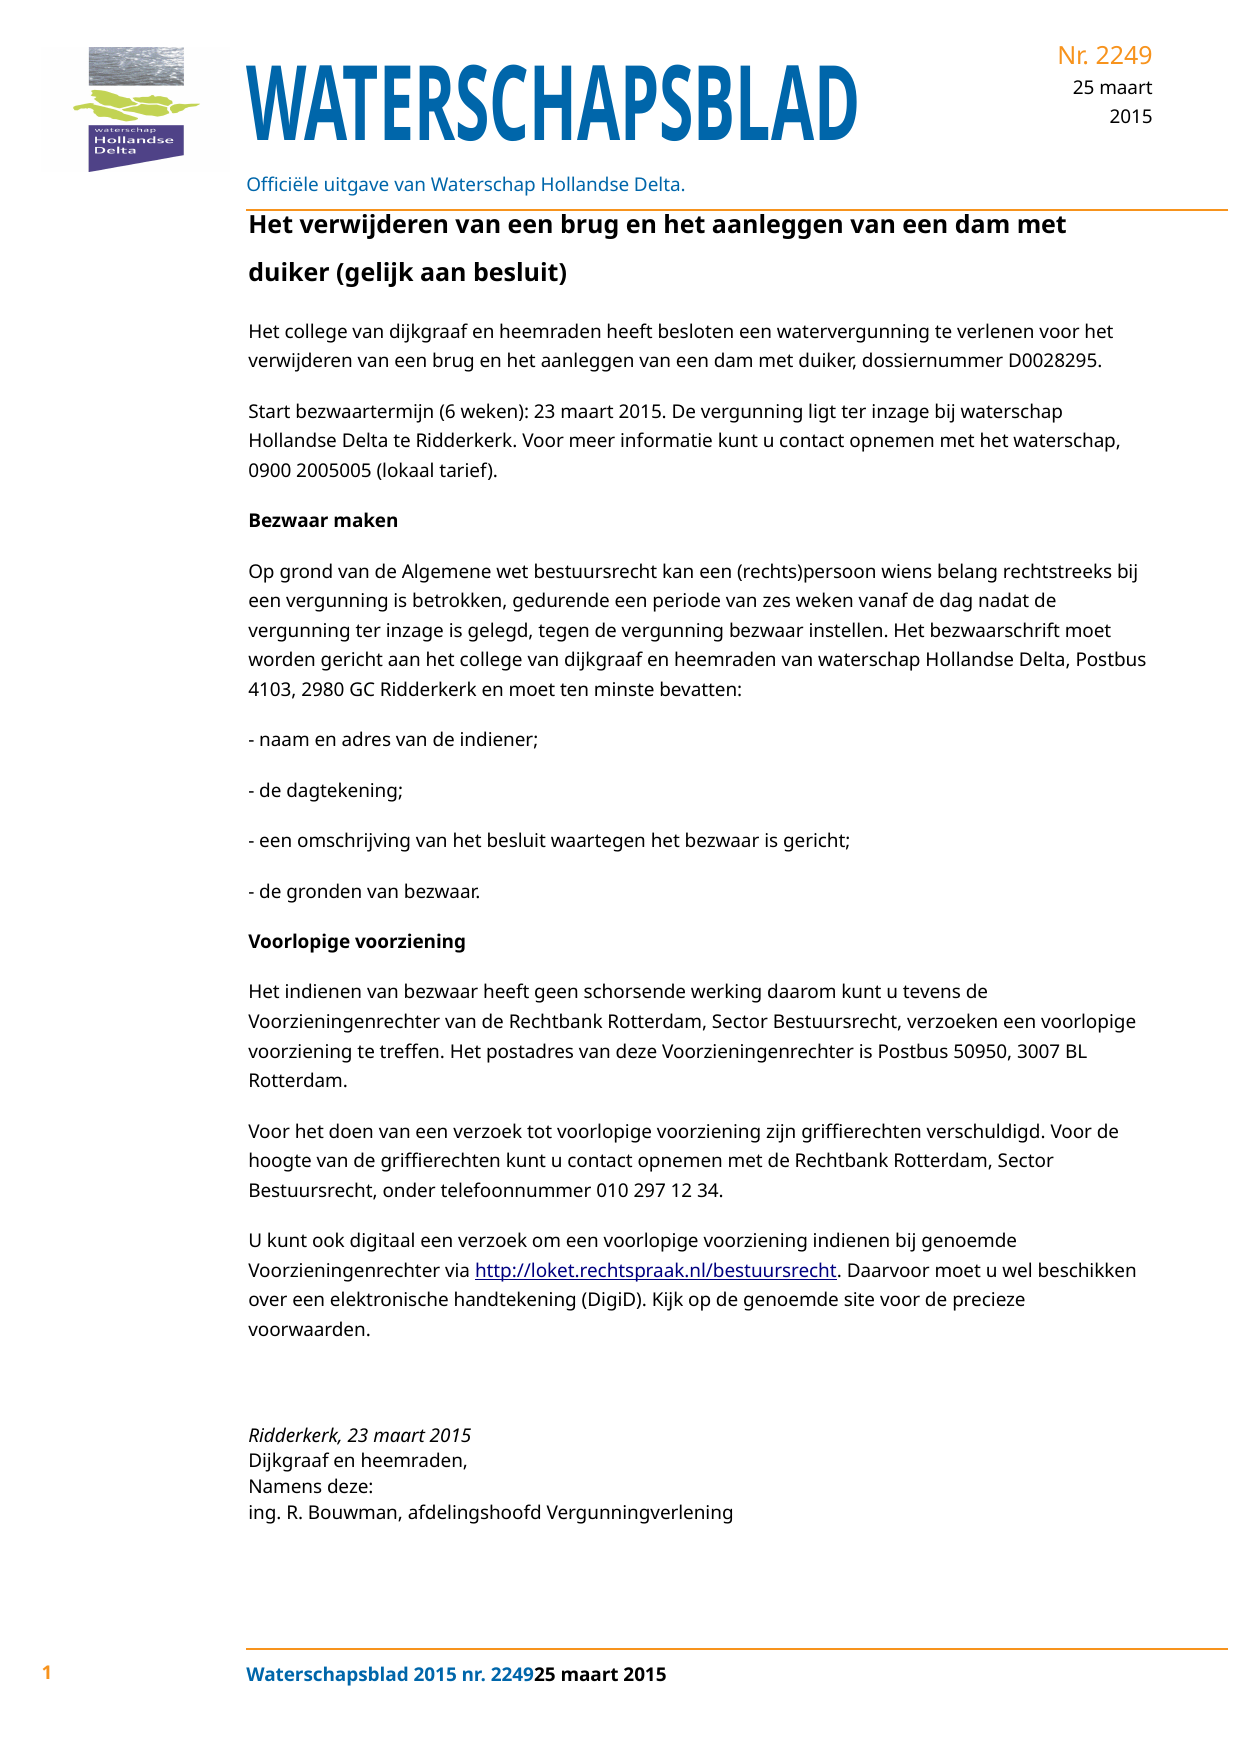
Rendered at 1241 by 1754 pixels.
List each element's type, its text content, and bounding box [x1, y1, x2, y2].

text - de gronden van bezwaar. [248, 878, 1152, 904]
text Dijkgraaf en heemraden, [248, 1448, 1152, 1473]
text Voor het doen van een verzoek tot voorlopige voorziening zijn griffierechten verschuldigd. Voor de hoogte van de griffierechten kunt u contact opnemen met de Rechtbank Rotterdam, Sector Bestuursrecht, onder telefoonnummer 010 297 12 34. [248, 1118, 1152, 1203]
text U kunt ook digitaal een verzoek om een voorlopige voorziening indienen bij genoemde Voorzieningenrechter via http://loket.rechtspraak.nl/bestuursrecht. Daarvoor moet u wel beschikken over een elektronische handtekening (DigiD). Kijk op de genoemde site voor de precieze voorwaarden. [248, 1227, 1152, 1342]
text - de dagtekening; [248, 777, 1152, 803]
text - naam en adres van de indiener; [248, 727, 1152, 752]
text Bezwaar maken [248, 507, 1152, 533]
picture [41, 47, 231, 172]
text Het college van dijkgraaf en heemraden heeft besloten een watervergunning te verlenen voor het verwijderen van een brug en het aanleggen van een dam met duiker, dossiernummer D0028295. [248, 318, 1152, 373]
text Het indienen van bezwaar heeft geen schorsende werking daarom kunt u tevens de Voorzieningenrechter van de Rechtbank Rotterdam, Sector Bestuursrecht, verzoeken een voorlopige voorziening te treffen. Het postadres van deze Voorzieningenrechter is Postbus 50950, 3007 BL Rotterdam. [248, 979, 1152, 1093]
text Start bezwaartermijn (6 weken): 23 maart 2015. De vergunning ligt ter inzage bij waterschap Hollandse Delta te Ridderkerk. Voor meer informatie kunt u contact opnemen met het waterschap, 0900 2005005 (lokaal tarief). [248, 398, 1152, 483]
text Het verwijderen van een brug en het aanleggen van een dam met duiker (gelijk aan besluit) [248, 211, 1152, 288]
text Namens deze: [248, 1473, 1152, 1499]
text Op grond van de Algemene wet bestuursrecht kan een (rechts)persoon wiens belang rechtstreeks bij een vergunning is betrokken, gedurende een periode van zes weken vanaf de dag nadat de vergunning ter inzage is gelegd, tegen de vergunning bezwaar instellen. Het bezwaarschrift moet worden gericht aan het college van dijkgraaf en heemraden van waterschap Hollandse Delta, Postbus 4103, 2980 GC Ridderkerk en moet ten minste bevatten: [248, 558, 1152, 702]
text Ridderkerk, 23 maart 2015 [248, 1422, 1152, 1448]
text - een omschrijving van het besluit waartegen het bezwaar is gericht; [248, 827, 1152, 853]
text ing. R. Bouwman, afdelingshoofd Vergunningverlening [248, 1499, 1152, 1525]
text Voorlopige voorziening [248, 928, 1152, 954]
